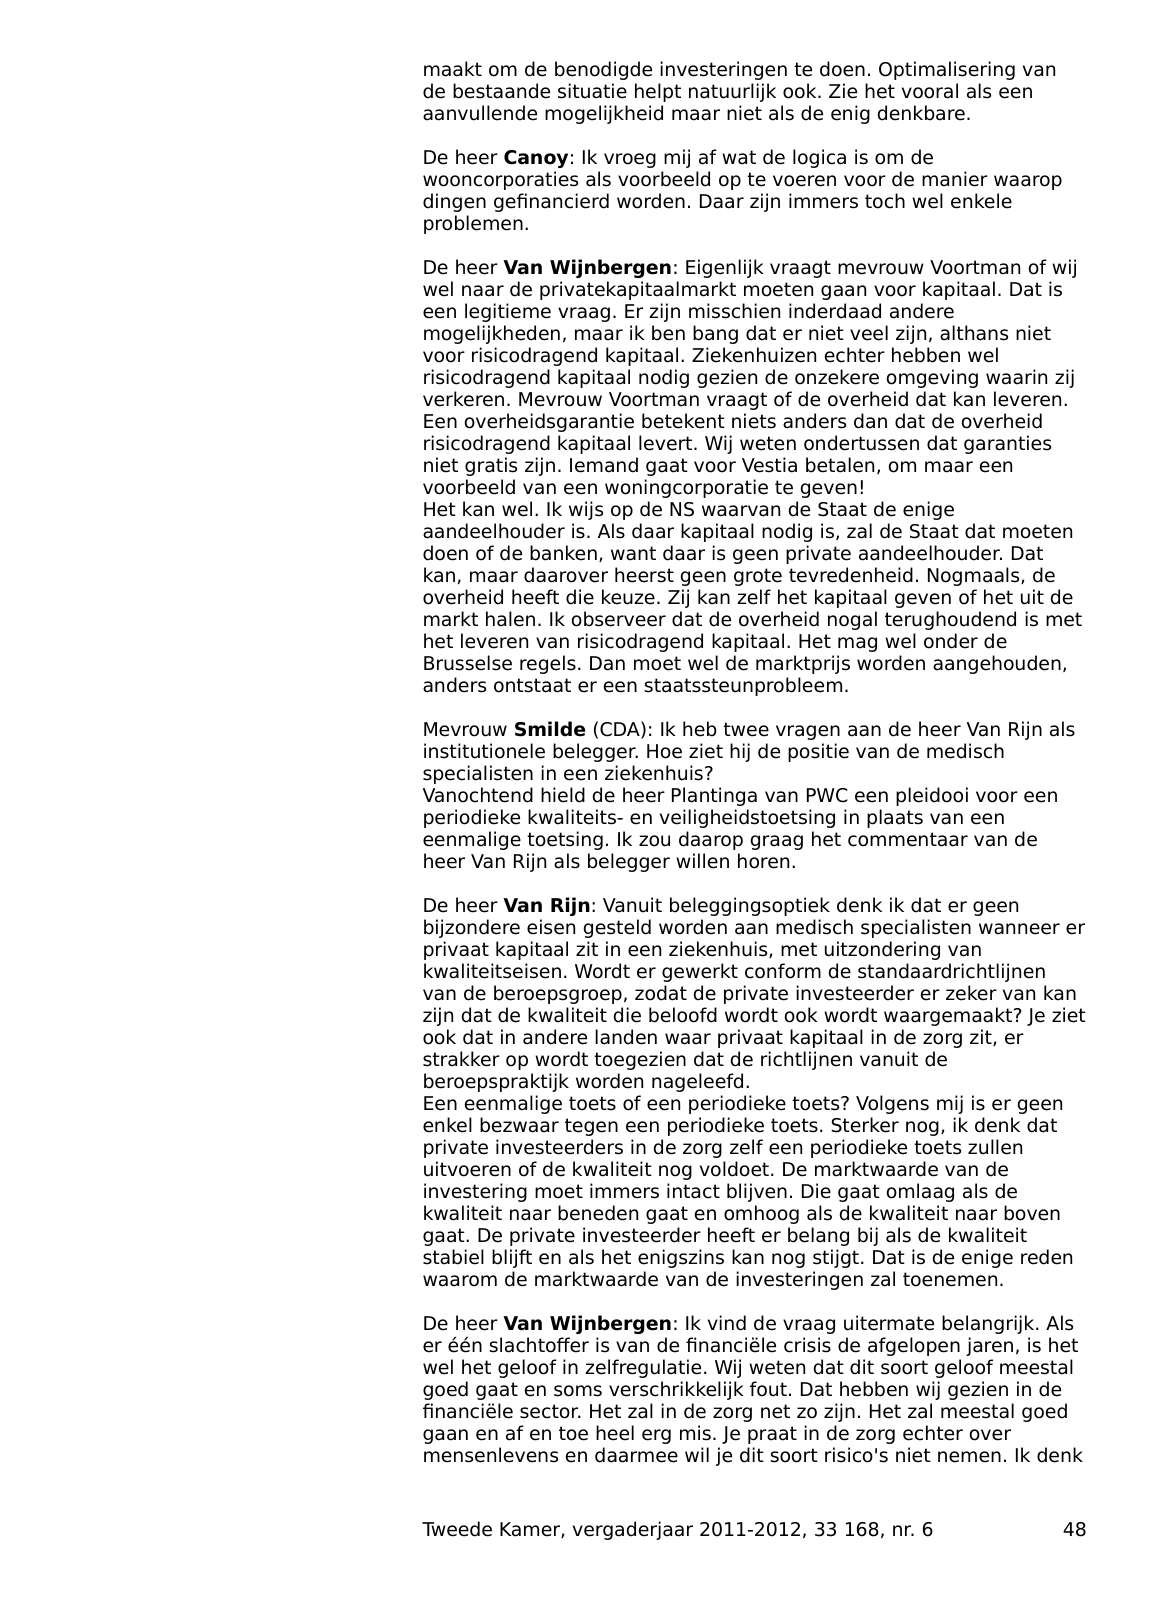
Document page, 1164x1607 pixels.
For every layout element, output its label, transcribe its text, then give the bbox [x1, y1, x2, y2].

text maakt om de benodigde investeringen te doen. Optimalisering van de bestaande situatie helpt natuurlijk ook. Zie het vooral als een aanvullende mogelijkheid maar niet als de enig denkbare. [422, 59, 1087, 125]
text De heer Van Wijnbergen: Ik vind de vraag uitermate belangrijk. Als er één slachtoffer is van de financiële crisis de afgelopen jaren, is het wel het geloof in zelfregulatie. Wij weten dat dit soort geloof meestal goed gaat en soms verschrikkelijk fout. Dat hebben wij gezien in de financiële sector. Het zal in de zorg net zo zijn. Het zal meestal goed gaan en af en toe heel erg mis. Je praat in de zorg echter over mensenlevens en daarmee wil je dit soort risico's niet nemen. Ik denk [422, 1313, 1087, 1467]
text De heer Canoy: Ik vroeg mij af wat de logica is om de wooncorporaties als voorbeeld op te voeren voor de manier waarop dingen gefinancierd worden. Daar zijn immers toch wel enkele problemen. [422, 147, 1087, 235]
text De heer Van Wijnbergen: Eigenlijk vraagt mevrouw Voortman of wij wel naar de privatekapitaalmarkt moeten gaan voor kapitaal. Dat is een legitieme vraag. Er zijn misschien inderdaad andere mogelijkheden, maar ik ben bang dat er niet veel zijn, althans niet voor risicodragend kapitaal. Ziekenhuizen echter hebben wel risicodragend kapitaal nodig gezien de onzekere omgeving waarin zij verkeren. Mevrouw Voortman vraagt of de overheid dat kan leveren. Een overheidsgarantie betekent niets anders dan dat de overheid risicodragend kapitaal levert. Wij weten ondertussen dat garanties niet gratis zijn. Iemand gaat voor Vestia betalen, om maar een voorbeeld van een woningcorporatie te geven! [422, 257, 1087, 499]
text Het kan wel. Ik wijs op de NS waarvan de Staat de enige aandeelhouder is. Als daar kapitaal nodig is, zal de Staat dat moeten doen of de banken, want daar is geen private aandeelhouder. Dat kan, maar daarover heerst geen grote tevredenheid. Nogmaals, de overheid heeft die keuze. Zij kan zelf het kapitaal geven of het uit de markt halen. Ik observeer dat de overheid nogal terughoudend is met het leveren van risicodragend kapitaal. Het mag wel onder de Brusselse regels. Dan moet wel de marktprijs worden aangehouden, anders ontstaat er een staatssteunprobleem. [422, 499, 1087, 697]
text Een eenmalige toets of een periodieke toets? Volgens mij is er geen enkel bezwaar tegen een periodieke toets. Sterker nog, ik denk dat private investeerders in de zorg zelf een periodieke toets zullen uitvoeren of de kwaliteit nog voldoet. De marktwaarde van de investering moet immers intact blijven. Die gaat omlaag als de kwaliteit naar beneden gaat en omhoog als de kwaliteit naar boven gaat. De private investeerder heeft er belang bij als de kwaliteit stabiel blijft en als het enigszins kan nog stijgt. Dat is de enige reden waarom de marktwaarde van de investeringen zal toenemen. [422, 1093, 1087, 1291]
text De heer Van Rijn: Vanuit beleggingsoptiek denk ik dat er geen bijzondere eisen gesteld worden aan medisch specialisten wanneer er privaat kapitaal zit in een ziekenhuis, met uitzondering van kwaliteitseisen. Wordt er gewerkt conform de standaardrichtlijnen van de beroepsgroep, zodat de private investeerder er zeker van kan zijn dat de kwaliteit die beloofd wordt ook wordt waargemaakt? Je ziet ook dat in andere landen waar privaat kapitaal in de zorg zit, er strakker op wordt toegezien dat de richtlijnen vanuit de beroepspraktijk worden nageleefd. [422, 895, 1087, 1093]
text Mevrouw Smilde (CDA): Ik heb twee vragen aan de heer Van Rijn als institutionele belegger. Hoe ziet hij de positie van de medisch specialisten in een ziekenhuis? [422, 719, 1087, 785]
text Vanochtend hield de heer Plantinga van PWC een pleidooi voor een periodieke kwaliteits- en veiligheidstoetsing in plaats van een eenmalige toetsing. Ik zou daarop graag het commentaar van de heer Van Rijn als belegger willen horen. [422, 785, 1087, 873]
